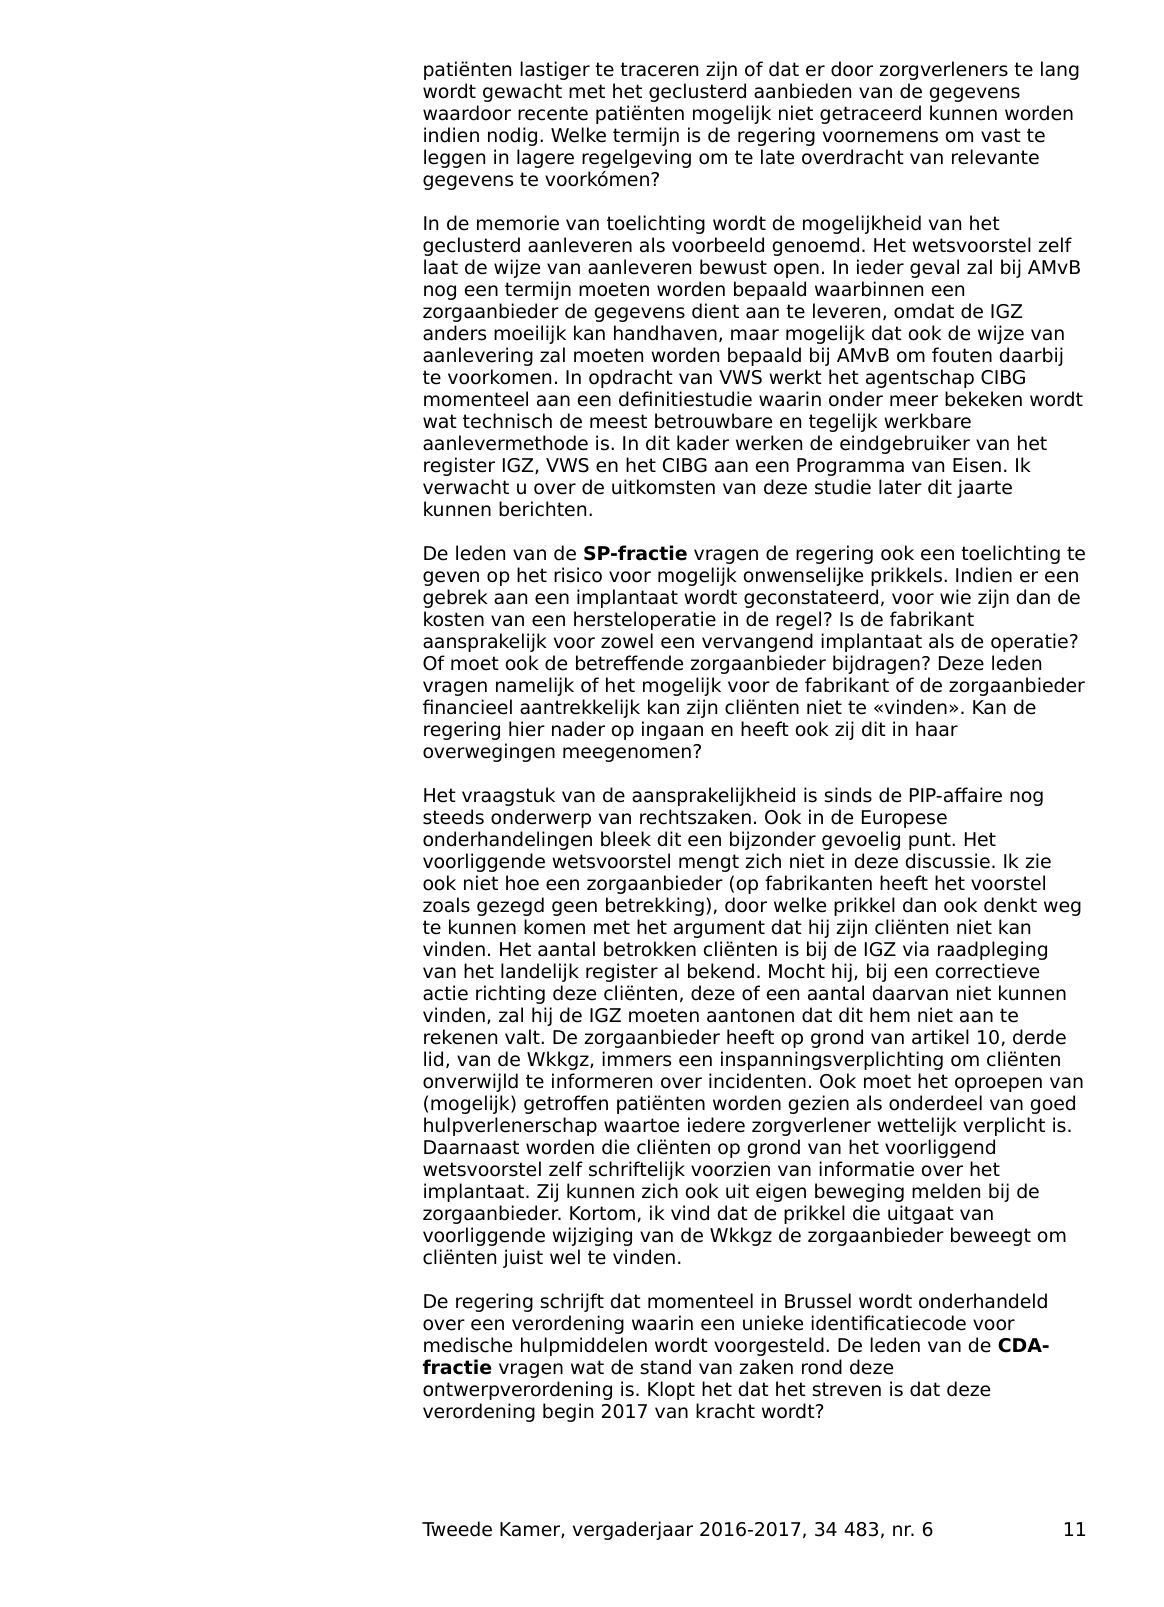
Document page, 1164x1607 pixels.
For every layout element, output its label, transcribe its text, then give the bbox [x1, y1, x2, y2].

text De regering schrijft dat momenteel in Brussel wordt onderhandeld over een verordening waarin een unieke identificatiecode voor medische hulpmiddelen wordt voorgesteld. De leden van de CDA-fractie vragen wat de stand van zaken rond deze ontwerpverordening is. Klopt het dat het streven is dat deze verordening begin 2017 van kracht wordt? [422, 1291, 1087, 1423]
text De leden van de SP-fractie vragen de regering ook een toelichting te geven op het risico voor mogelijk onwenselijke prikkels. Indien er een gebrek aan een implantaat wordt geconstateerd, voor wie zijn dan de kosten van een hersteloperatie in de regel? Is de fabrikant aansprakelijk voor zowel een vervangend implantaat als de operatie? Of moet ook de betreffende zorgaanbieder bijdragen? Deze leden vragen namelijk of het mogelijk voor de fabrikant of de zorgaanbieder financieel aantrekkelijk kan zijn cliënten niet te «vinden». Kan de regering hier nader op ingaan en heeft ook zij dit in haar overwegingen meegenomen? [422, 543, 1087, 763]
text patiënten lastiger te traceren zijn of dat er door zorgverleners te lang wordt gewacht met het geclusterd aanbieden van de gegevens waardoor recente patiënten mogelijk niet getraceerd kunnen worden indien nodig. Welke termijn is de regering voornemens om vast te leggen in lagere regelgeving om te late overdracht van relevante gegevens te voorkómen? [422, 59, 1087, 191]
text In de memorie van toelichting wordt de mogelijkheid van het geclusterd aanleveren als voorbeeld genoemd. Het wetsvoorstel zelf laat de wijze van aanleveren bewust open. In ieder geval zal bij AMvB nog een termijn moeten worden bepaald waarbinnen een zorgaanbieder de gegevens dient aan te leveren, omdat de IGZ anders moeilijk kan handhaven, maar mogelijk dat ook de wijze van aanlevering zal moeten worden bepaald bij AMvB om fouten daarbij te voorkomen. In opdracht van VWS werkt het agentschap CIBG momenteel aan een definitiestudie waarin onder meer bekeken wordt wat technisch de meest betrouwbare en tegelijk werkbare aanlevermethode is. In dit kader werken de eindgebruiker van het register IGZ, VWS en het CIBG aan een Programma van Eisen. Ik verwacht u over de uitkomsten van deze studie later dit jaarte kunnen berichten. [422, 213, 1087, 521]
text Het vraagstuk van de aansprakelijkheid is sinds de PIP-affaire nog steeds onderwerp van rechtszaken. Ook in de Europese onderhandelingen bleek dit een bijzonder gevoelig punt. Het voorliggende wetsvoorstel mengt zich niet in deze discussie. Ik zie ook niet hoe een zorgaanbieder (op fabrikanten heeft het voorstel zoals gezegd geen betrekking), door welke prikkel dan ook denkt weg te kunnen komen met het argument dat hij zijn cliënten niet kan vinden. Het aantal betrokken cliënten is bij de IGZ via raadpleging van het landelijk register al bekend. Mocht hij, bij een correctieve actie richting deze cliënten, deze of een aantal daarvan niet kunnen vinden, zal hij de IGZ moeten aantonen dat dit hem niet aan te rekenen valt. De zorgaanbieder heeft op grond van artikel 10, derde lid, van de Wkkgz, immers een inspanningsverplichting om cliënten onverwijld te informeren over incidenten. Ook moet het oproepen van (mogelijk) getroffen patiënten worden gezien als onderdeel van goed hulpverlenerschap waartoe iedere zorgverlener wettelijk verplicht is. Daarnaast worden die cliënten op grond van het voorliggend wetsvoorstel zelf schriftelijk voorzien van informatie over het implantaat. Zij kunnen zich ook uit eigen beweging melden bij de zorgaanbieder. Kortom, ik vind dat de prikkel die uitgaat van voorliggende wijziging van de Wkkgz de zorgaanbieder beweegt om cliënten juist wel te vinden. [422, 785, 1087, 1268]
